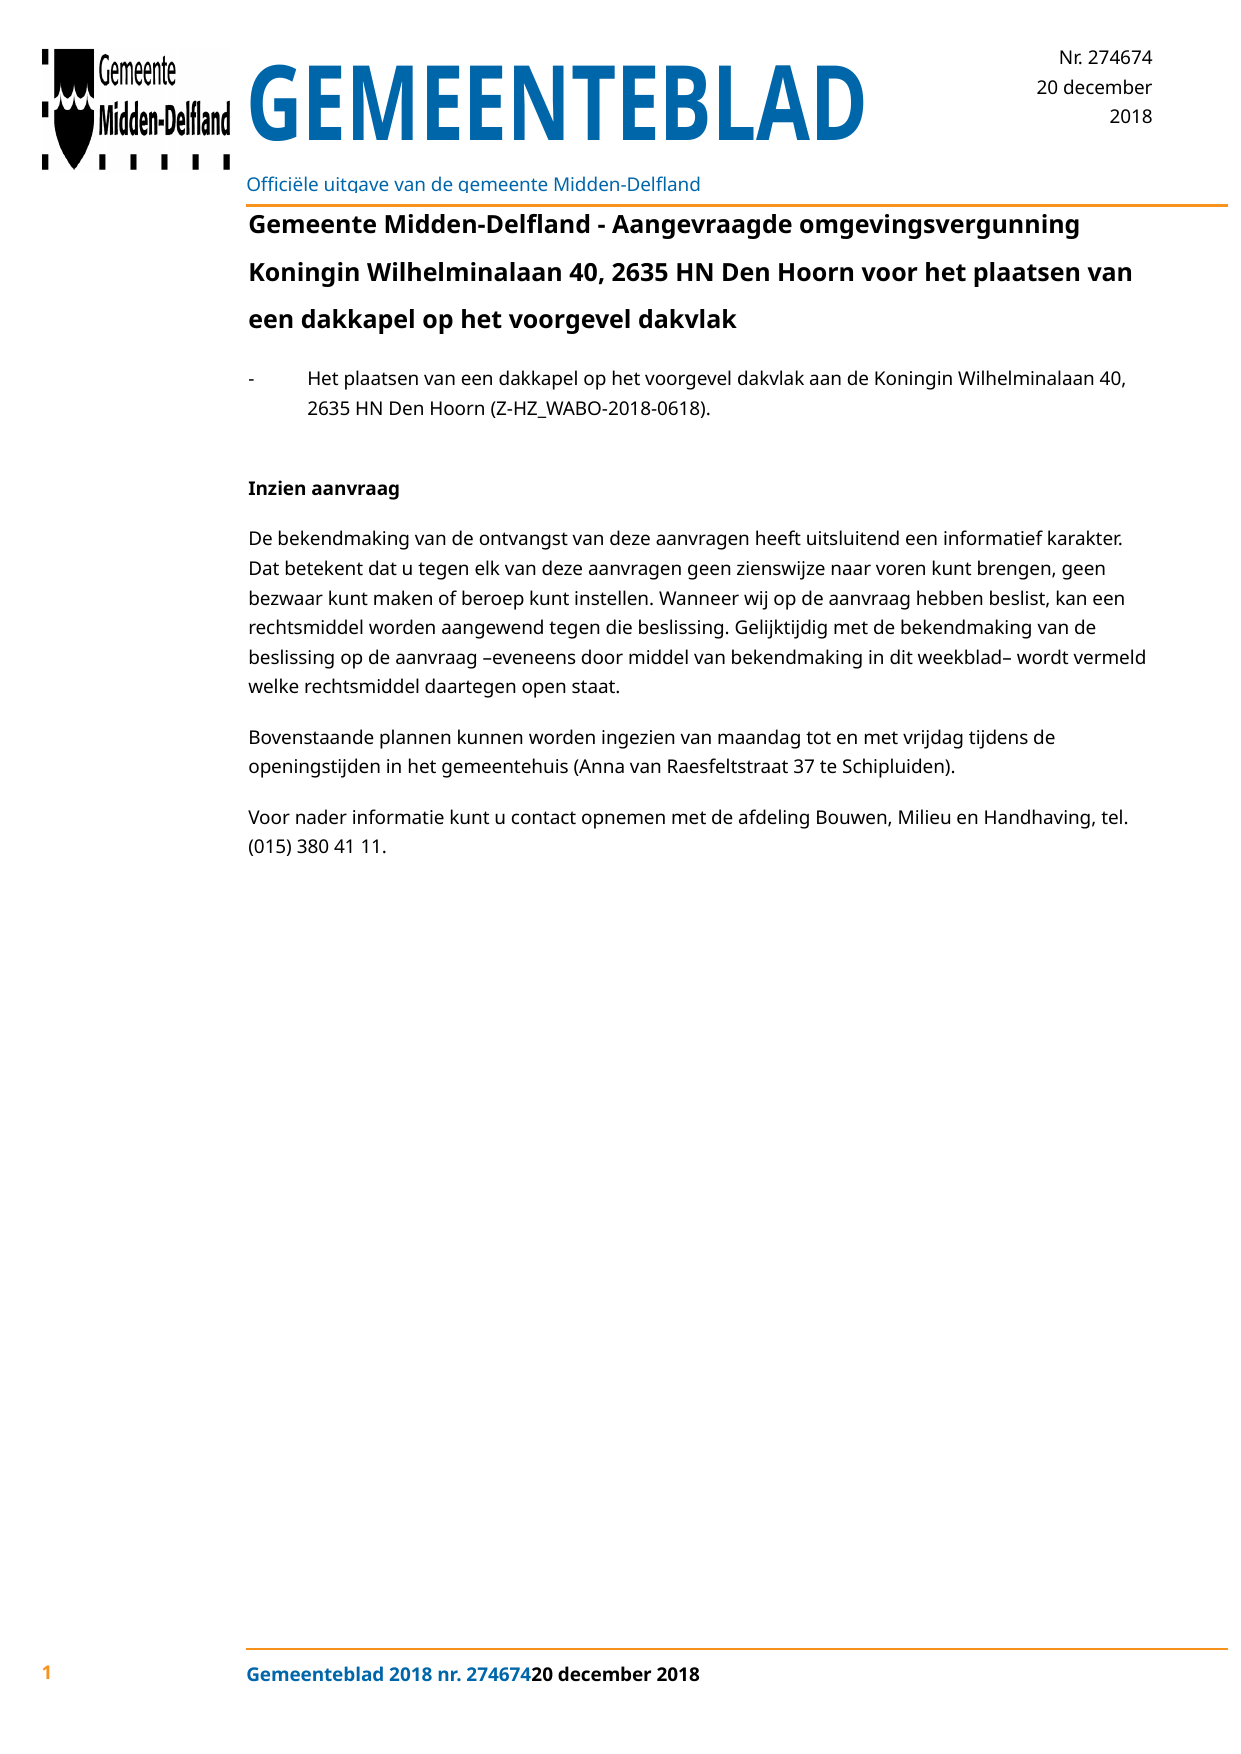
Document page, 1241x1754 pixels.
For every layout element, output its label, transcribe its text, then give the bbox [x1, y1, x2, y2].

text Voor nader informatie kunt u contact opnemen met de afdeling Bouwen, Milieu en Handhaving, tel. (015) 380 41 11. [248, 804, 1152, 859]
text De bekendmaking van de ontvangst van deze aanvragen heeft uitsluitend een informatief karakter. Dat betekent dat u tegen elk van deze aanvragen geen zienswijze naar voren kunt brengen, geen bezwaar kunt maken of beroep kunt instellen. Wanneer wij op de aanvraag hebben beslist, kan een rechtsmiddel worden aangewend tegen die beslissing. Gelijktijdig met de bekendmaking van de beslissing op de aanvraag –eveneens door middel van bekendmaking in dit weekblad– wordt vermeld welke rechtsmiddel daartegen open staat. [248, 526, 1152, 699]
text Gemeente Midden-Delfland - Aangevraagde omgevingsvergunning Koningin Wilhelminalaan 40, 2635 HN Den Hoorn voor het plaatsen van een dakkapel op het voorgevel dakvlak [248, 207, 1152, 336]
picture [41, 47, 231, 172]
text Bovenstaande plannen kunnen worden ingezien van maandag tot en met vrijdag tijdens de openingstijden in het gemeentehuis (Anna van Raesfeltstraat 37 te Schipluiden). [248, 724, 1152, 779]
text Inzien aanvraag [248, 475, 1152, 501]
list Het plaatsen van een dakkapel op het voorgevel dakvlak aan de Koningin Wilhelminalaan 40, 2635 HN Den Hoorn (Z-HZ_WABO-2018-0618). [248, 366, 1152, 421]
